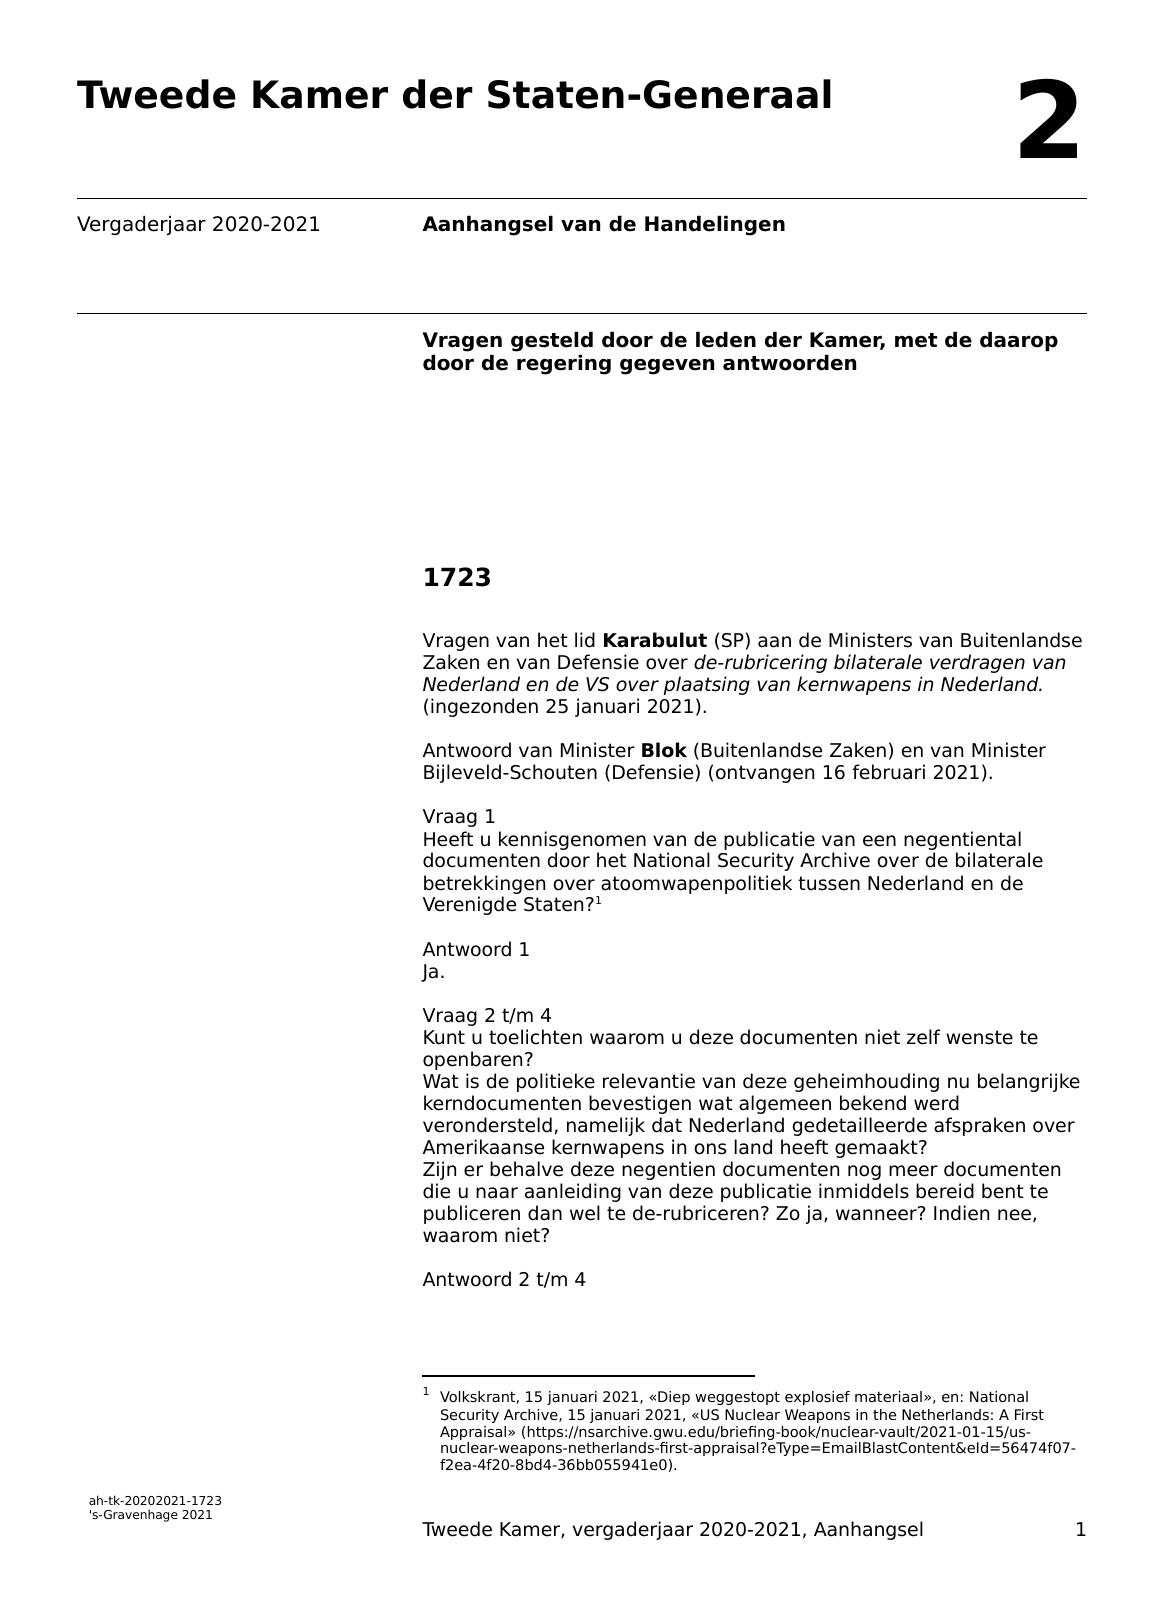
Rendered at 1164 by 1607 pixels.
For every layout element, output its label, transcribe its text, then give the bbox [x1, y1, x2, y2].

text Antwoord van Minister Blok (Buitenlandse Zaken) en van Minister Bijleveld-Schouten (Defensie) (ontvangen 16 februari 2021). [422, 740, 1087, 784]
text 's-Gravenhage 2021 [88, 1508, 323, 1522]
text Vragen van het lid Karabulut (SP) aan de Ministers van Buitenlandse Zaken en van Defensie over de-rubricering bilaterale verdragen van Nederland en de VS over plaatsing van kernwapens in Nederland. (ingezonden 25 januari 2021). [422, 630, 1087, 718]
text Wat is de politieke relevantie van deze geheimhouding nu belangrijke kerndocumenten bevestigen wat algemeen bekend werd verondersteld, namelijk dat Nederland gedetailleerde afspraken over Amerikaanse kernwapens in ons land heeft gemaakt? [422, 1071, 1087, 1158]
table_header 2 [886, 59, 1087, 198]
text ah-tk-20202021-1723 [88, 1494, 323, 1508]
text Vraag 2 t/m 4 [422, 1005, 1087, 1027]
table_cell [77, 314, 422, 375]
text Heeft u kennisgenomen van de publicatie van een negentiental documenten door het National Security Archive over de bilaterale betrekkingen over atoomwapenpolitiek tussen Nederland en de Verenigde Staten? [422, 828, 1087, 916]
text Zijn er behalve deze negentien documenten nog meer documenten die u naar aanleiding van deze publicatie inmiddels bereid bent te publiceren dan wel te de-rubriceren? Zo ja, wanneer? Indien nee, waarom niet? [422, 1158, 1087, 1246]
table_cell Vragen gesteld door de leden der Kamer, met de daarop door de regering gegeven antwoorden [422, 314, 1087, 375]
text Kunt u toelichten waarom u deze documenten niet zelf wenste te openbaren? [422, 1027, 1087, 1071]
text Volkskrant, 15 januari 2021, «Diep weggestopt explosief materiaal», en: National Security Archive, 15 januari 2021, «US Nuclear Weapons in the Netherlands: A First Appraisal» (https://nsarchive.gwu.edu/briefing-book/nuclear-vault/2021-01-15/us-nuclear-weapons-netherlands-first-appraisal?eType=EmailBlastContent&eId=56474f07-f2ea-4f20-8bd4-36bb055941e0). [422, 1385, 1087, 1474]
text Ja. [422, 961, 1087, 982]
text Vraag 1 [422, 806, 1087, 828]
table_cell Vergaderjaar 2020-2021 [77, 199, 422, 313]
table_cell Aanhangsel van de Handelingen [422, 199, 1087, 313]
text 1723 [422, 563, 1087, 592]
table_header Tweede Kamer der Staten-Generaal [77, 59, 886, 198]
text Antwoord 1 [422, 938, 1087, 961]
text Antwoord 2 t/m 4 [422, 1269, 1087, 1291]
